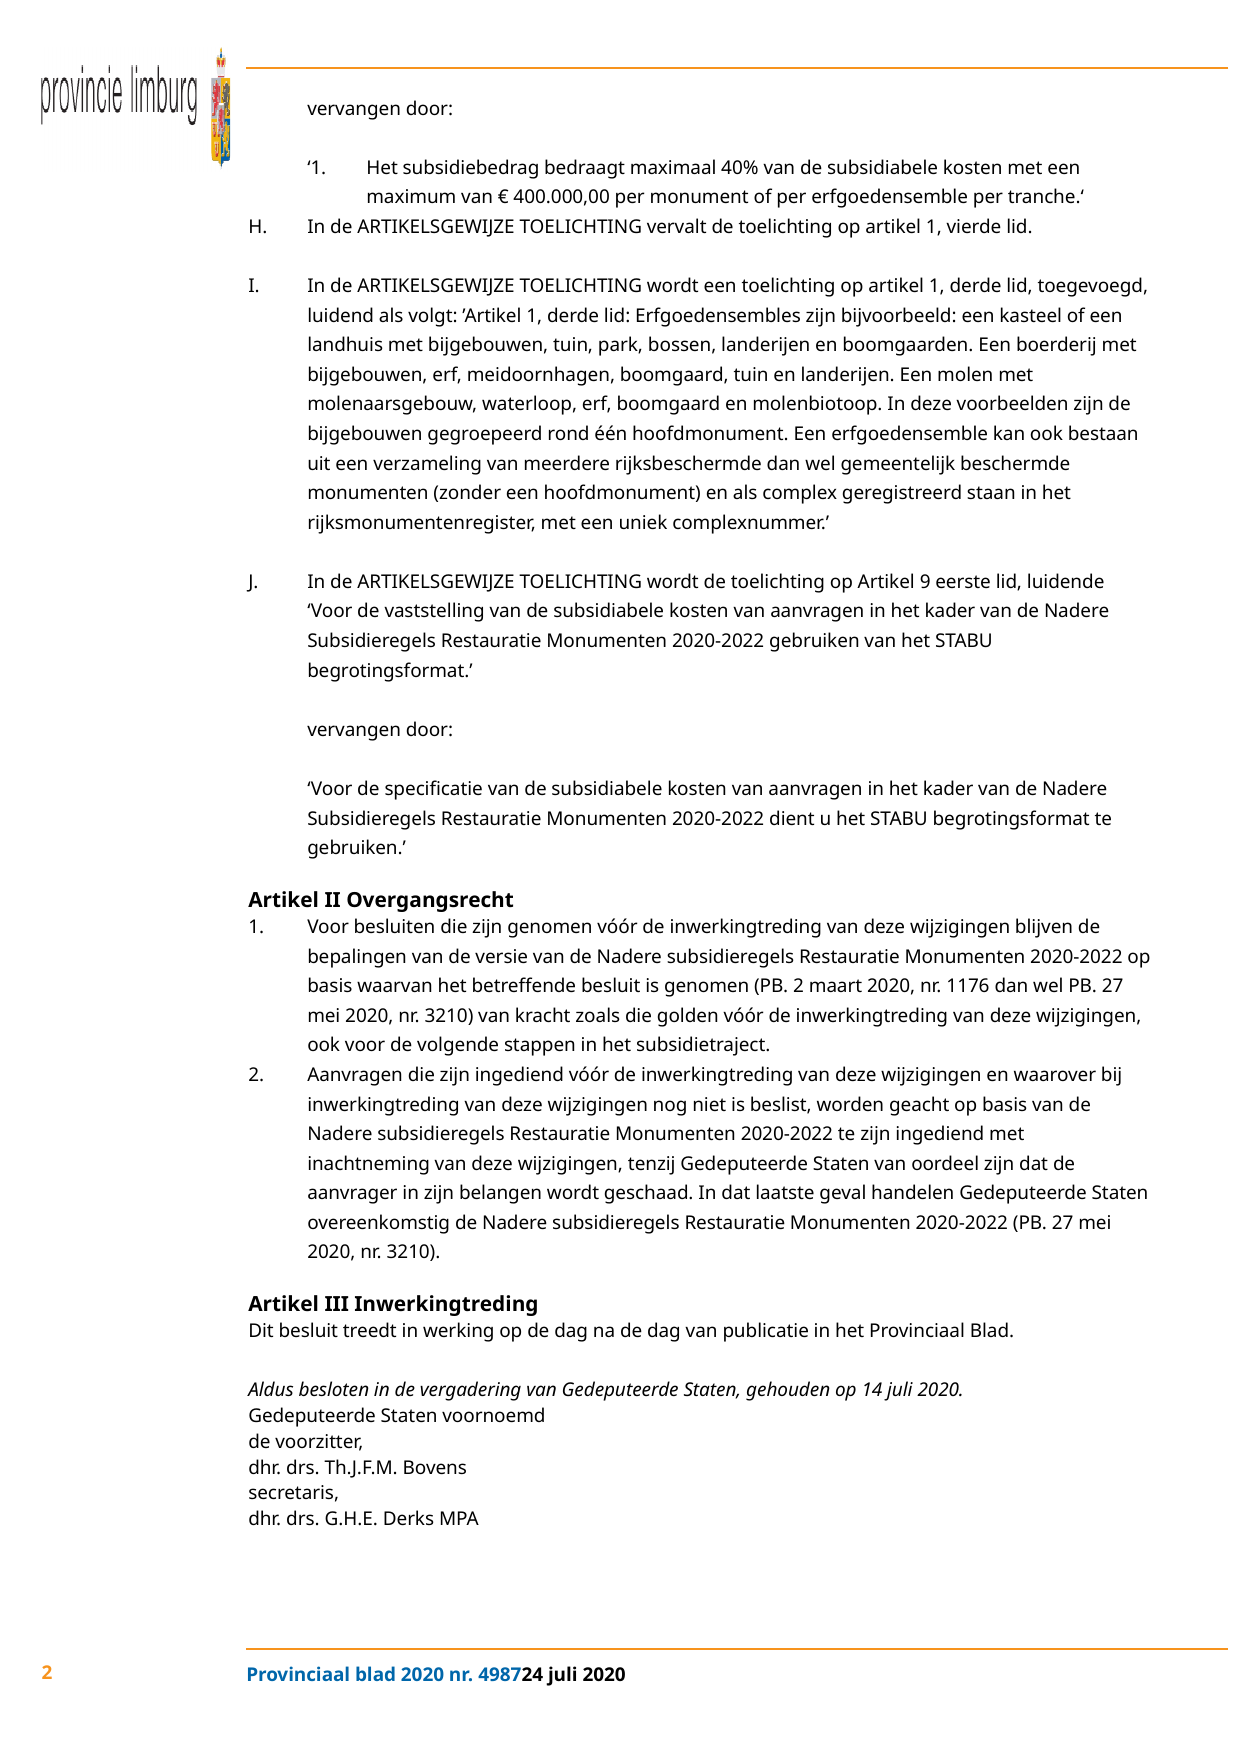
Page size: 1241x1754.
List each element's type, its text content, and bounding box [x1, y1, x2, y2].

text dhr. drs. G.H.E. Derks MPA [248, 1505, 1152, 1531]
text secretaris, [248, 1479, 1152, 1505]
text Dit besluit treedt in werking op de dag na de dag van publicatie in het Provinciaal Blad. [248, 1317, 1152, 1343]
list In de ARTIKELSGEWIJZE TOELICHTING vervalt de toelichting op artikel 1, vierde lid. [248, 213, 1152, 239]
text dhr. drs. Th.J.F.M. Bovens [248, 1454, 1152, 1479]
text Artikel III Inwerkingtreding [248, 1289, 1152, 1317]
list Aanvragen die zijn ingediend vóór de inwerkingtreding van deze wijzigingen en waarover bij inwerkingtreding van deze wijzigingen nog niet is beslist, worden geacht op basis van de Nadere subsidieregels Restauratie Monumenten 2020-2022 te zijn ingediend met inachtneming van deze wijzigingen, tenzij Gedeputeerde Staten van oordeel zijn dat de aanvrager in zijn belangen wordt geschaad. In dat laatste geval handelen Gedeputeerde Staten overeenkomstig de Nadere subsidieregels Restauratie Monumenten 2020-2022 (PB. 27 mei 2020, nr. 3210). [248, 1061, 1152, 1264]
list In de ARTIKELSGEWIJZE TOELICHTING wordt een toelichting op artikel 1, derde lid, toegevoegd, luidend als volgt: ’Artikel 1, derde lid: Erfgoedensembles zijn bijvoorbeeld: een kasteel of een landhuis met bijgebouwen, tuin, park, bossen, landerijen en boomgaarden. Een boerderij met bijgebouwen, erf, meidoornhagen, boomgaard, tuin en landerijen. Een molen met molenaarsgebouw, waterloop, erf, boomgaard en molenbiotoop. In deze voorbeelden zijn de bijgebouwen gegroepeerd rond één hoofdmonument. Een erfgoedensemble kan ook bestaan uit een verzameling van meerdere rijksbeschermde dan wel gemeentelijk beschermde monumenten (zonder een hoofdmonument) en als complex geregistreerd staan in het rijksmonumentenregister, met een uniek complexnummer.’ [248, 272, 1152, 535]
picture [41, 47, 231, 172]
text Gedeputeerde Staten voornoemd [248, 1402, 1152, 1428]
text Aldus besloten in de vergadering van Gedeputeerde Staten, gehouden op 14 juli 2020. [248, 1377, 1152, 1402]
list Het subsidiebedrag bedraagt maximaal 40% van de subsidiabele kosten met een maximum van € 400.000,00 per monument of per erfgoedensemble per tranche.‘ [307, 154, 1152, 209]
text de voorzitter, [248, 1428, 1152, 1454]
list In de ARTIKELSGEWIJZE TOELICHTING wordt de toelichting op Artikel 9 eerste lid, luidende ‘Voor de vaststelling van de subsidiabele kosten van aanvragen in het kader van de Nadere Subsidieregels Restauratie Monumenten 2020-2022 gebruiken van het STABU begrotingsformat.’ [248, 568, 1152, 683]
text Artikel II Overgangsrecht [248, 885, 1152, 913]
list vervangen door: [248, 716, 1152, 742]
list ‘Voor de specificatie van de subsidiabele kosten van aanvragen in het kader van de Nadere Subsidieregels Restauratie Monumenten 2020-2022 dient u het STABU begrotingsformat te gebruiken.’ [248, 775, 1152, 860]
list Voor besluiten die zijn genomen vóór de inwerkingtreding van deze wijzigingen blijven de bepalingen van de versie van de Nadere subsidieregels Restauratie Monumenten 2020-2022 op basis waarvan het betreffende besluit is genomen (PB. 2 maart 2020, nr. 1176 dan wel PB. 27 mei 2020, nr. 3210) van kracht zoals die golden vóór de inwerkingtreding van deze wijzigingen, ook voor de volgende stappen in het subsidietraject. [248, 913, 1152, 1057]
list vervangen door: [248, 95, 1152, 121]
